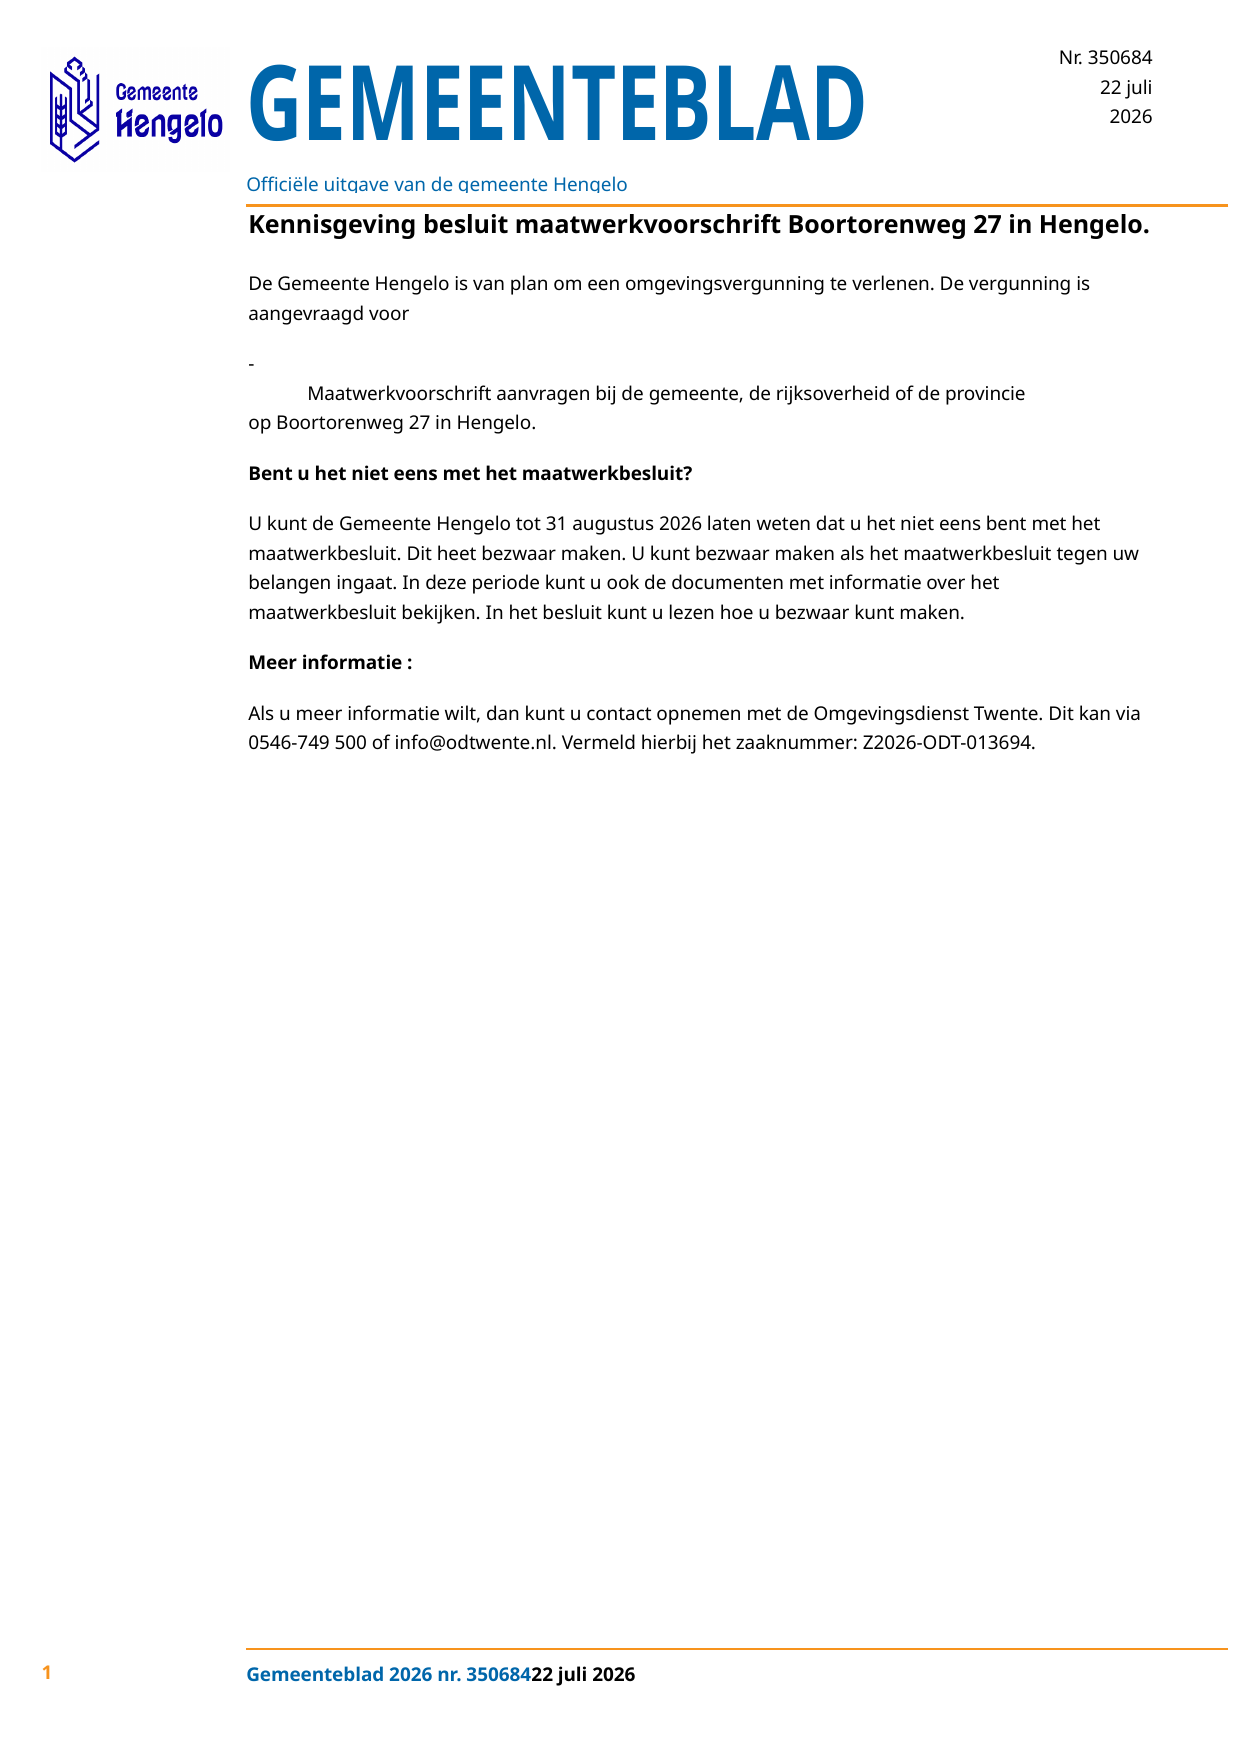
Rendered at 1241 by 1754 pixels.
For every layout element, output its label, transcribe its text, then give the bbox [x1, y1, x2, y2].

picture [41, 47, 231, 172]
text Kennisgeving besluit maatwerkvoorschrift Boortorenweg 27 in Hengelo. [248, 207, 1152, 241]
text Bent u het niet eens met het maatwerkbesluit? [248, 460, 1152, 486]
text Als u meer informatie wilt, dan kunt u contact opnemen met de Omgevingsdienst Twente. Dit kan via 0546-749 500 of info@odtwente.nl. Vermeld hierbij het zaaknummer: Z2026-ODT-013694. [248, 700, 1152, 755]
text De Gemeente Hengelo is van plan om een omgevingsvergunning te verlenen. De vergunning is aangevraagd voor [248, 270, 1152, 326]
list Maatwerkvoorschrift aanvragen bij de gemeente, de rijksoverheid of de provincie [248, 380, 1152, 406]
text op Boortorenweg 27 in Hengelo. [248, 409, 1152, 435]
text U kunt de Gemeente Hengelo tot 31 augustus 2026 laten weten dat u het niet eens bent met het maatwerkbesluit. Dit heet bezwaar maken. U kunt bezwaar maken als het maatwerkbesluit tegen uw belangen ingaat. In deze periode kunt u ook de documenten met informatie over het maatwerkbesluit bekijken. In het besluit kunt u lezen hoe u bezwaar kunt maken. [248, 510, 1152, 625]
text Meer informatie : [248, 649, 1152, 675]
